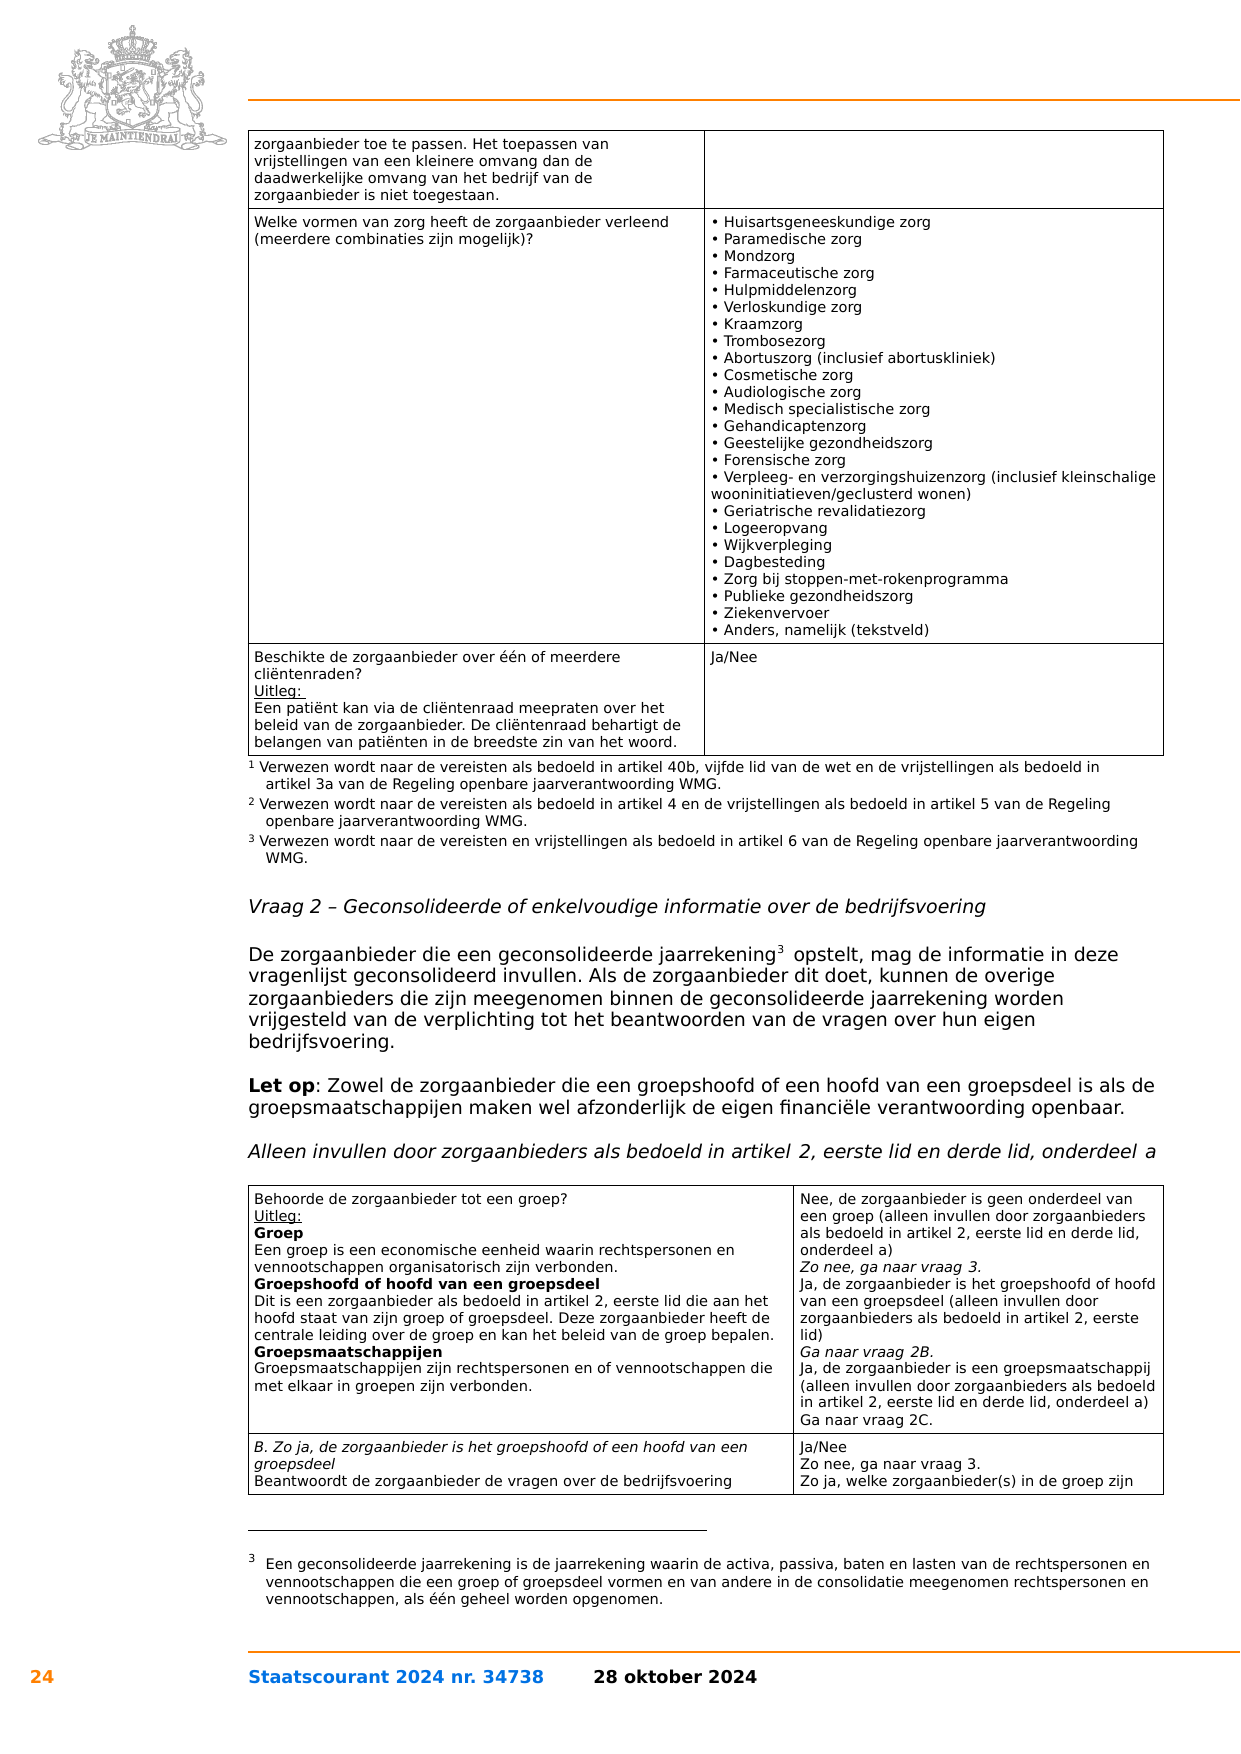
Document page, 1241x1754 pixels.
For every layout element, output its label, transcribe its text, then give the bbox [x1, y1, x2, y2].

table_cell [705, 131, 1163, 208]
table_cell Ja/Nee [705, 644, 1163, 755]
table_cell Welke vormen van zorg heeft de zorgaanbieder verleend (meerdere combinaties zijn mogelijk)? [249, 209, 704, 643]
picture [38, 25, 227, 150]
table_cell • Huisartsgeneeskundige zorg • Paramedische zorg • Mondzorg • Farmaceutische zorg • Hulpmiddelenzorg • Verloskundige zorg • Kraamzorg • Trombosezorg • Abortuszorg (inclusief abortuskliniek) • Cosmetische zorg • Audiologische zorg • Medisch specialistische zorg • Gehandicaptenzorg • Geestelijke gezondheidszorg • Forensische zorg • Verpleeg- en verzorgingshuizenzorg (inclusief kleinschalige wooninitiatieven/geclusterd wonen) • Geriatrische revalidatiezorg • Logeeropvang • Wijkverpleging • Dagbesteding • Zorg bij stoppen-met-rokenprogramma • Publieke gezondheidszorg • Ziekenvervoer • Anders, namelijk (tekstveld) [705, 209, 1163, 643]
table_cell Ja/Nee Zo nee, ga naar vraag 3. Zo ja, welke zorgaanbieder(s) in de groep zijn [794, 1434, 1163, 1494]
table_header Behoorde de zorgaanbieder tot een groep? Uitleg: Groep Een groep is een economische eenheid waarin rechtspersonen en vennootschappen organisatorisch zijn verbonden. Groepshoofd of hoofd van een groepsdeel Dit is een zorgaanbieder als bedoeld in artikel 2, eerste lid die aan het hoofd staat van zijn groep of groepsdeel. Deze zorgaanbieder heeft de centrale leiding over de groep en kan het beleid van de groep bepalen. Groepsmaatschappijen Groepsmaatschappijen zijn rechtspersonen en of vennootschappen die met elkaar in groepen zijn verbonden. [249, 1186, 793, 1433]
subtitle Alleen invullen door zorgaanbieders als bedoeld in artikel 2, eerste lid en derde lid, onderdeel a [248, 1141, 1163, 1163]
table_cell B. Zo ja, de zorgaanbieder is het groepshoofd of een hoofd van een groepsdeel Beantwoordt de zorgaanbieder de vragen over de bedrijfsvoering [249, 1434, 793, 1494]
table_header Nee, de zorgaanbieder is geen onderdeel van een groep (alleen invullen door zorgaanbieders als bedoeld in artikel 2, eerste lid en derde lid, onderdeel a) Zo nee, ga naar vraag 3. Ja, de zorgaanbieder is het groepshoofd of hoofd van een groepsdeel (alleen invullen door zorgaanbieders als bedoeld in artikel 2, eerste lid) Ga naar vraag 2B. Ja, de zorgaanbieder is een groepsmaatschappij (alleen invullen door zorgaanbieders als bedoeld in artikel 2, eerste lid en derde lid, onderdeel a) Ga naar vraag 2C. [794, 1186, 1163, 1433]
subtitle Vraag 2 – Geconsolideerde of enkelvoudige informatie over de bedrijfsvoering [248, 896, 1163, 918]
table_cell 1 Verwezen wordt naar de vereisten als bedoeld in artikel 40b, vijfde lid van de wet en de vrijstellingen als bedoeld in artikel 3a van de Regeling openbare jaarverantwoording WMG. 2 Verwezen wordt naar de vereisten als bedoeld in artikel 4 en de vrijstellingen als bedoeld in artikel 5 van de Regeling openbare jaarverantwoording WMG. 3 Verwezen wordt naar de vereisten en vrijstellingen als bedoeld in artikel 6 van de Regeling openbare jaarverantwoording WMG. [248, 756, 1163, 866]
text De zorgaanbieder die een geconsolideerde jaarrekening opstelt, mag de informatie in deze vragenlijst geconsolideerd invullen. Als de zorgaanbieder dit doet, kunnen de overige zorgaanbieders die zijn meegenomen binnen de geconsolideerde jaarrekening worden vrijgesteld van de verplichting tot het beantwoorden van de vragen over hun eigen bedrijfsvoering. [248, 943, 1163, 1053]
table_cell Beschikte de zorgaanbieder over één of meerdere cliëntenraden? Uitleg: Een patiënt kan via de cliëntenraad meepraten over het beleid van de zorgaanbieder. De cliëntenraad behartigt de belangen van patiënten in de breedste zin van het woord. [249, 644, 704, 755]
table_cell zorgaanbieder toe te passen. Het toepassen van vrijstellingen van een kleinere omvang dan de daadwerkelijke omvang van het bedrijf van de zorgaanbieder is niet toegestaan. [249, 131, 704, 208]
text Een geconsolideerde jaarrekening is de jaarrekening waarin de activa, passiva, baten en lasten van de rechtspersonen en vennootschappen die een groep of groepsdeel vormen en van andere in de consolidatie meegenomen rechtspersonen en vennootschappen, als één geheel worden opgenomen. [248, 1552, 1163, 1608]
text Let op: Zowel de zorgaanbieder die een groepshoofd of een hoofd van een groepsdeel is als de groepsmaatschappijen maken wel afzonderlijk de eigen financiële verantwoording openbaar. [248, 1075, 1163, 1119]
